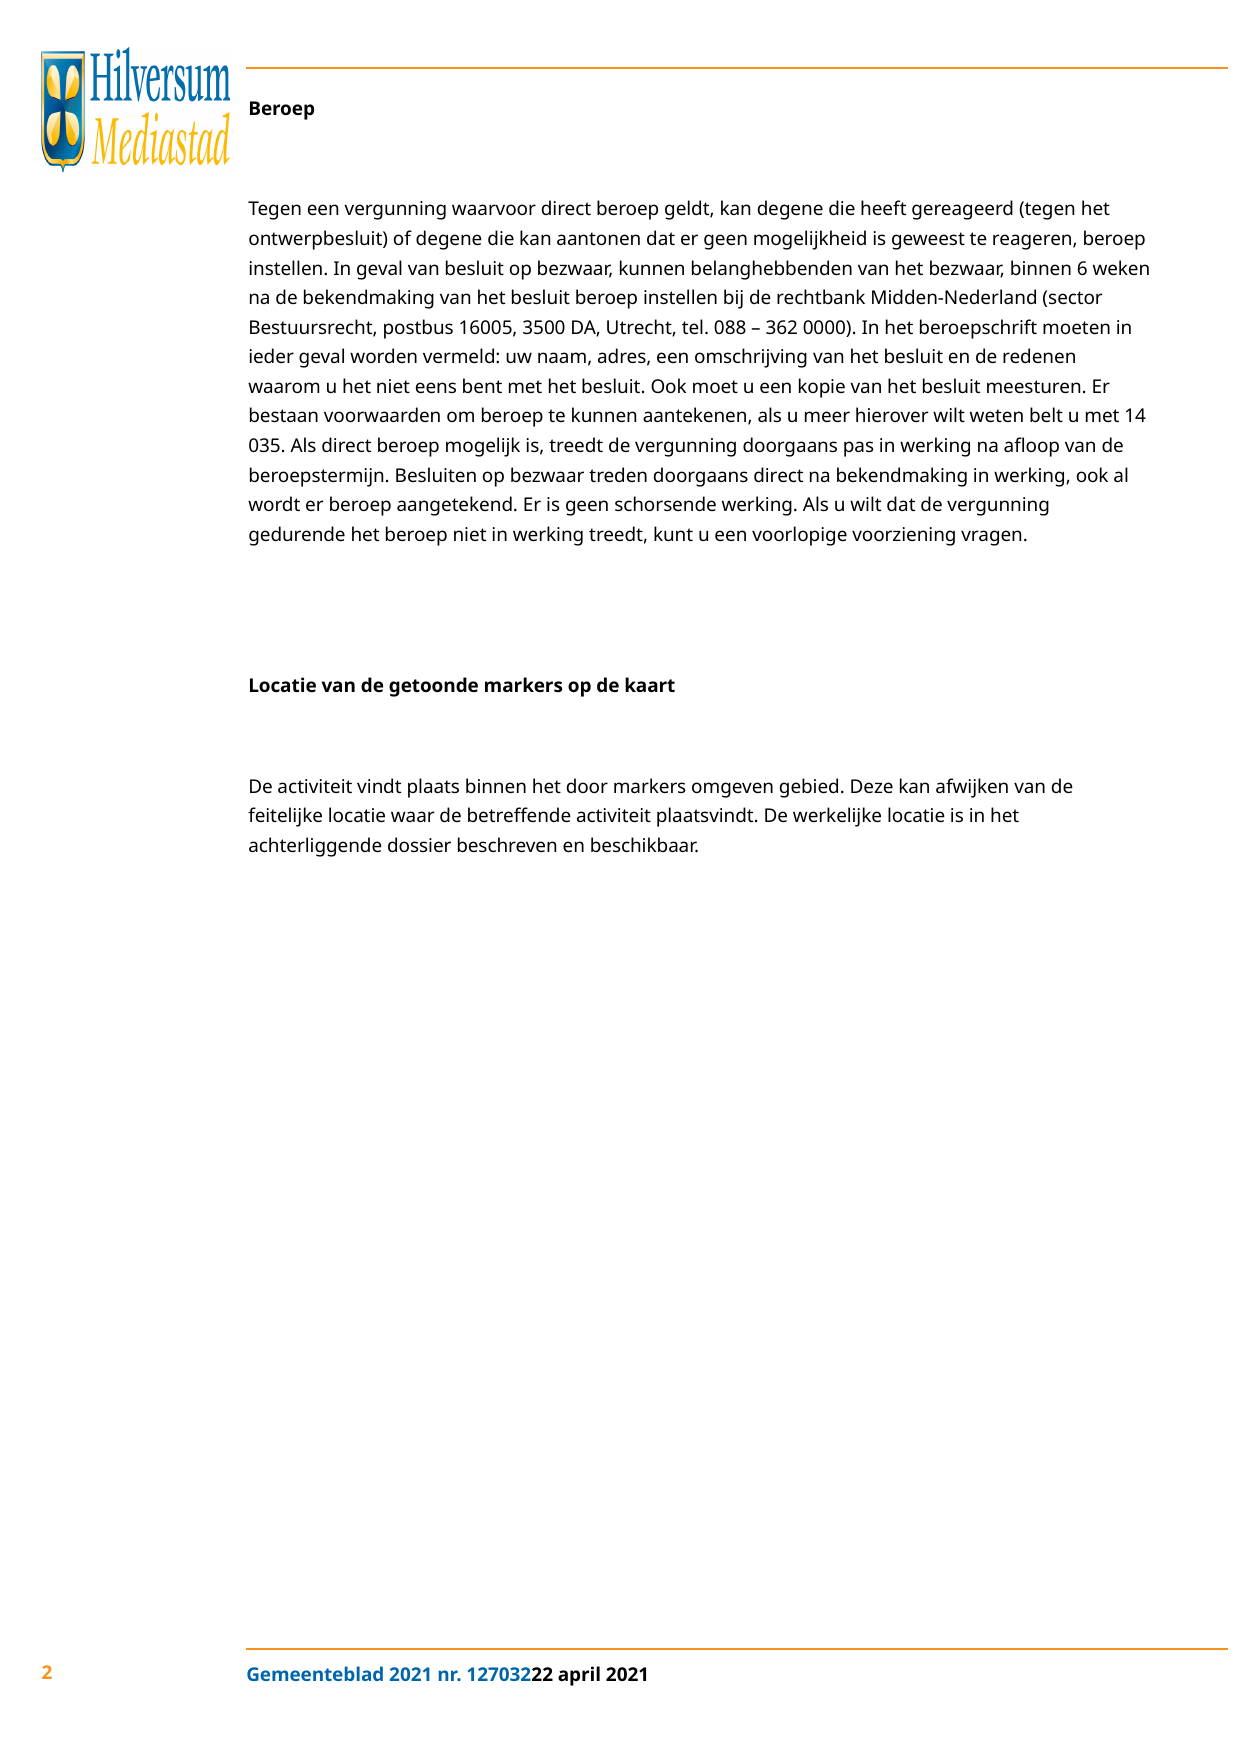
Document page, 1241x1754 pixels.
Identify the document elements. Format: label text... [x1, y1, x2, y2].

text Locatie van de getoonde markers op de kaart [248, 672, 1152, 698]
picture [41, 47, 231, 172]
text De activiteit vindt plaats binnen het door markers omgeven gebied. Deze kan afwijken van de feitelijke locatie waar de betreffende activiteit plaatsvindt. De werkelijke locatie is in het achterliggende dossier beschreven en beschikbaar. [248, 773, 1152, 858]
text Beroep [248, 95, 1152, 121]
text Tegen een vergunning waarvoor direct beroep geldt, kan degene die heeft gereageerd (tegen het ontwerpbesluit) of degene die kan aantonen dat er geen mogelijkheid is geweest te reageren, beroep instellen. In geval van besluit op bezwaar, kunnen belanghebbenden van het bezwaar, binnen 6 weken na de bekendmaking van het besluit beroep instellen bij de rechtbank Midden-Nederland (sector Bestuursrecht, postbus 16005, 3500 DA, Utrecht, tel. 088 – 362 0000). In het beroepschrift moeten in ieder geval worden vermeld: uw naam, adres, een omschrijving van het besluit en de redenen waarom u het niet eens bent met het besluit. Ook moet u een kopie van het besluit meesturen. Er bestaan voorwaarden om beroep te kunnen aantekenen, als u meer hierover wilt weten belt u met 14 035. Als direct beroep mogelijk is, treedt de vergunning doorgaans pas in werking na afloop van de beroepstermijn. Besluiten op bezwaar treden doorgaans direct na bekendmaking in werking, ook al wordt er beroep aangetekend. Er is geen schorsende werking. Als u wilt dat de vergunning gedurende het beroep niet in werking treedt, kunt u een voorlopige voorziening vragen. [248, 196, 1152, 547]
